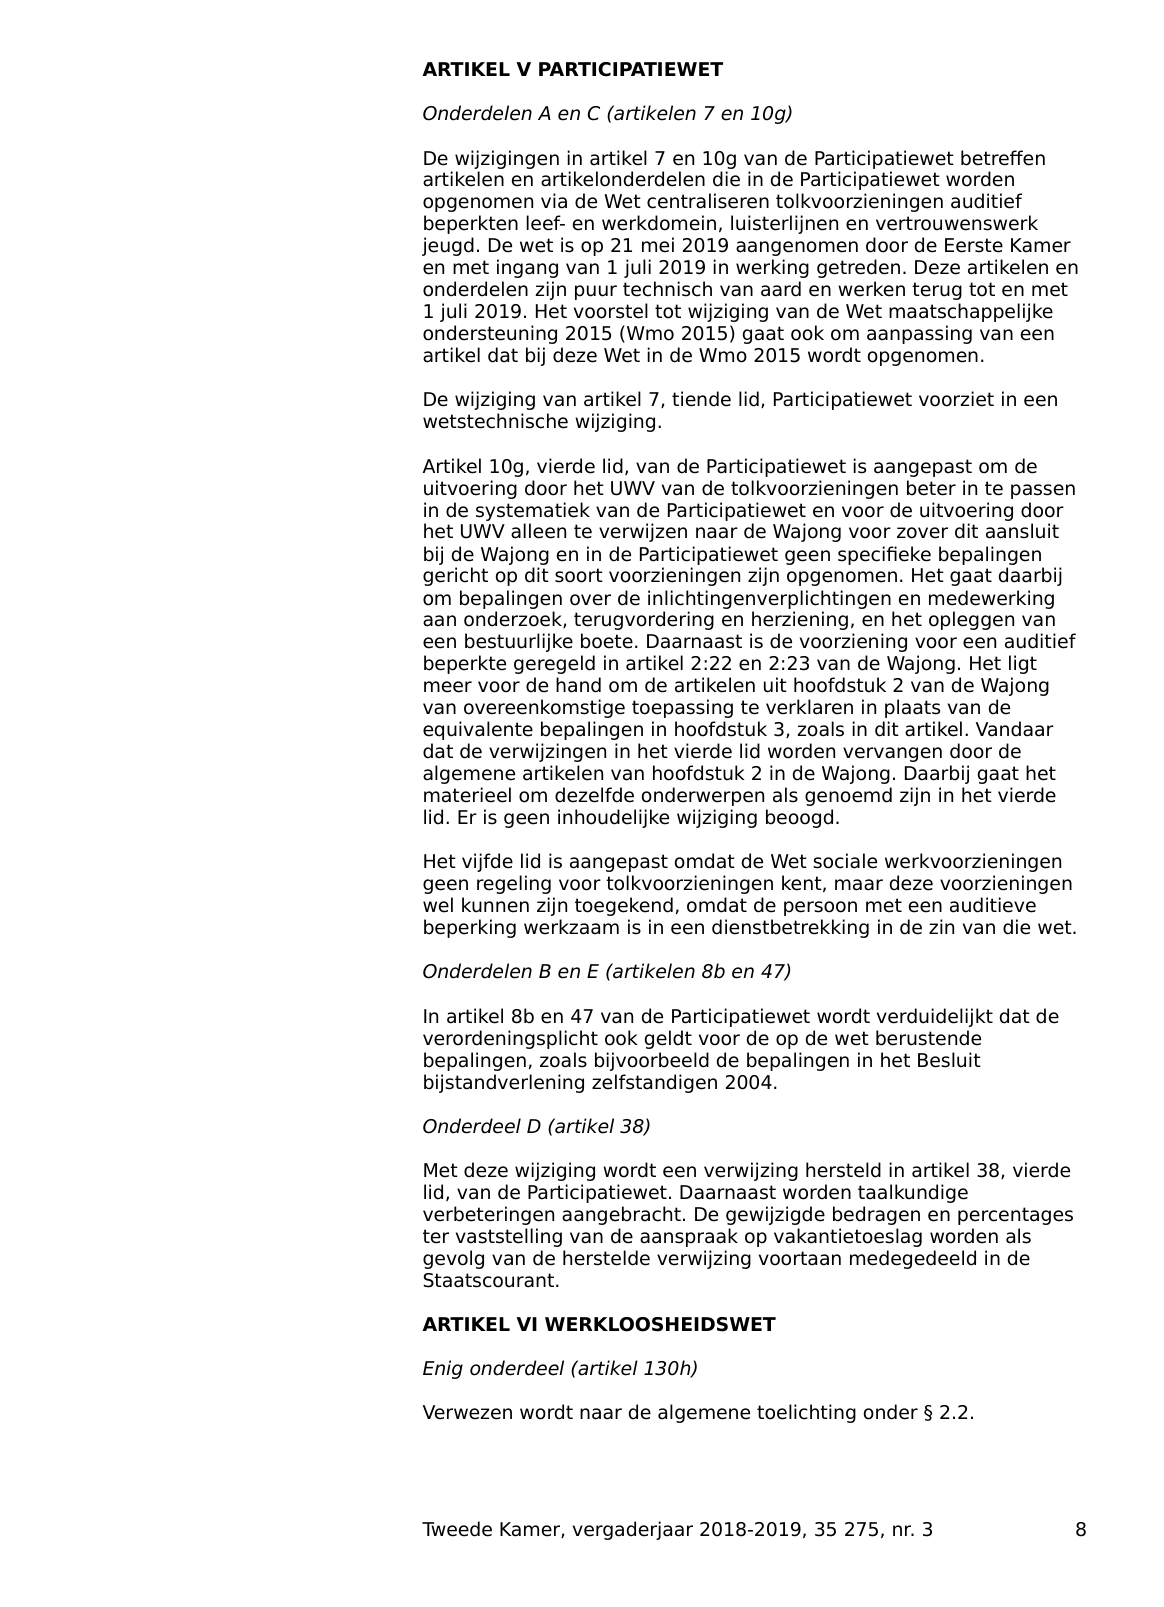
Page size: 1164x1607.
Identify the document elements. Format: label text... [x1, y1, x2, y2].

text Met deze wijziging wordt een verwijzing hersteld in artikel 38, vierde lid, van de Participatiewet. Daarnaast worden taalkundige verbeteringen aangebracht. De gewijzigde bedragen en percentages ter vaststelling van de aanspraak op vakantietoeslag worden als gevolg van de herstelde verwijzing voortaan medegedeeld in de Staatscourant. [422, 1160, 1087, 1292]
subtitle ARTIKEL VI WERKLOOSHEIDSWET [422, 1314, 1087, 1336]
text In artikel 8b en 47 van de Participatiewet wordt verduidelijkt dat de verordeningsplicht ook geldt voor de op de wet berustende bepalingen, zoals bijvoorbeeld de bepalingen in het Besluit bijstandverlening zelfstandigen 2004. [422, 1006, 1087, 1093]
text De wijzigingen in artikel 7 en 10g van de Participatiewet betreffen artikelen en artikelonderdelen die in de Participatiewet worden opgenomen via de Wet centraliseren tolkvoorzieningen auditief beperkten leef- en werkdomein, luisterlijnen en vertrouwenswerk jeugd. De wet is op 21 mei 2019 aangenomen door de Eerste Kamer en met ingang van 1 juli 2019 in werking getreden. Deze artikelen en onderdelen zijn puur technisch van aard en werken terug tot en met 1 juli 2019. Het voorstel tot wijziging van de Wet maatschappelijke ondersteuning 2015 (Wmo 2015) gaat ook om aanpassing van een artikel dat bij deze Wet in de Wmo 2015 wordt opgenomen. [422, 147, 1087, 367]
text Het vijfde lid is aangepast omdat de Wet sociale werkvoorzieningen geen regeling voor tolkvoorzieningen kent, maar deze voorzieningen wel kunnen zijn toegekend, omdat de persoon met een auditieve beperking werkzaam is in een dienstbetrekking in de zin van die wet. [422, 851, 1087, 939]
text Artikel 10g, vierde lid, van de Participatiewet is aangepast om de uitvoering door het UWV van de tolkvoorzieningen beter in te passen in de systematiek van de Participatiewet en voor de uitvoering door het UWV alleen te verwijzen naar de Wajong voor zover dit aansluit bij de Wajong en in de Participatiewet geen specifieke bepalingen gericht op dit soort voorzieningen zijn opgenomen. Het gaat daarbij om bepalingen over de inlichtingenverplichtingen en medewerking aan onderzoek, terugvordering en herziening, en het opleggen van een bestuurlijke boete. Daarnaast is de voorziening voor een auditief beperkte geregeld in artikel 2:22 en 2:23 van de Wajong. Het ligt meer voor de hand om de artikelen uit hoofdstuk 2 van de Wajong van overeenkomstige toepassing te verklaren in plaats van de equivalente bepalingen in hoofdstuk 3, zoals in dit artikel. Vandaar dat de verwijzingen in het vierde lid worden vervangen door de algemene artikelen van hoofdstuk 2 in de Wajong. Daarbij gaat het materieel om dezelfde onderwerpen als genoemd zijn in het vierde lid. Er is geen inhoudelijke wijziging beoogd. [422, 456, 1087, 829]
subtitle Onderdelen B en E (artikelen 8b en 47) [422, 961, 1087, 983]
subtitle Onderdeel D (artikel 38) [422, 1116, 1087, 1138]
text Verwezen wordt naar de algemene toelichting onder § 2.2. [422, 1402, 1087, 1424]
subtitle Enig onderdeel (artikel 130h) [422, 1358, 1087, 1380]
subtitle ARTIKEL V PARTICIPATIEWET [422, 59, 1087, 81]
text De wijziging van artikel 7, tiende lid, Participatiewet voorziet in een wetstechnische wijziging. [422, 389, 1087, 433]
subtitle Onderdelen A en C (artikelen 7 en 10g) [422, 103, 1087, 125]
